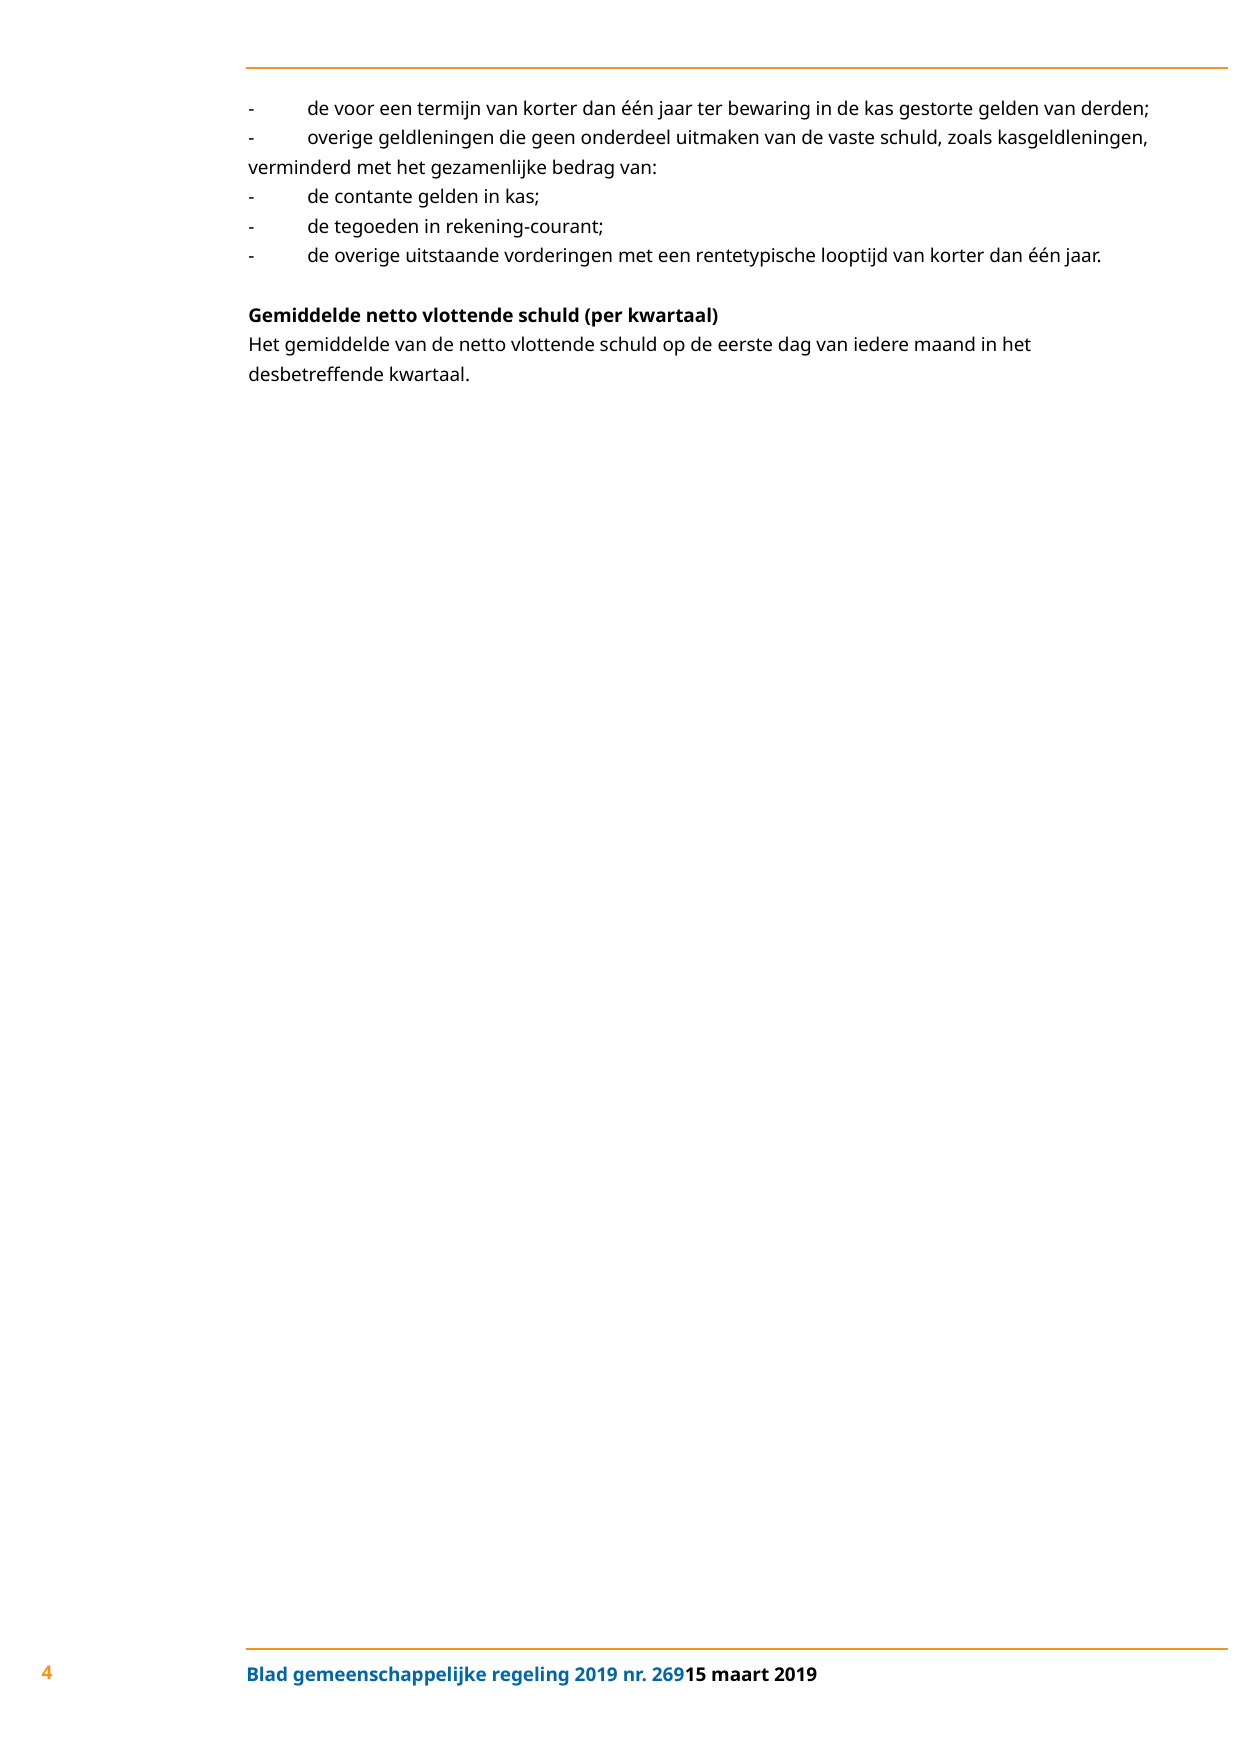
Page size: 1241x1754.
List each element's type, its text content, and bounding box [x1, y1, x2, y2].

list de overige uitstaande vorderingen met een rentetypische looptijd van korter dan één jaar. [248, 243, 1152, 268]
text Gemiddelde netto vlottende schuld (per kwartaal) [248, 302, 1152, 328]
list de voor een termijn van korter dan één jaar ter bewaring in de kas gestorte gelden van derden; [248, 95, 1152, 121]
list de contante gelden in kas; [248, 183, 1152, 209]
picture [41, 47, 231, 172]
list overige geldleningen die geen onderdeel uitmaken van de vaste schuld, zoals kasgeldleningen, [248, 124, 1152, 150]
list de tegoeden in rekening-courant; [248, 213, 1152, 239]
text verminderd met het gezamenlijke bedrag van: [248, 154, 1152, 180]
text Het gemiddelde van de netto vlottende schuld op de eerste dag van iedere maand in het desbetreffende kwartaal. [248, 331, 1152, 387]
